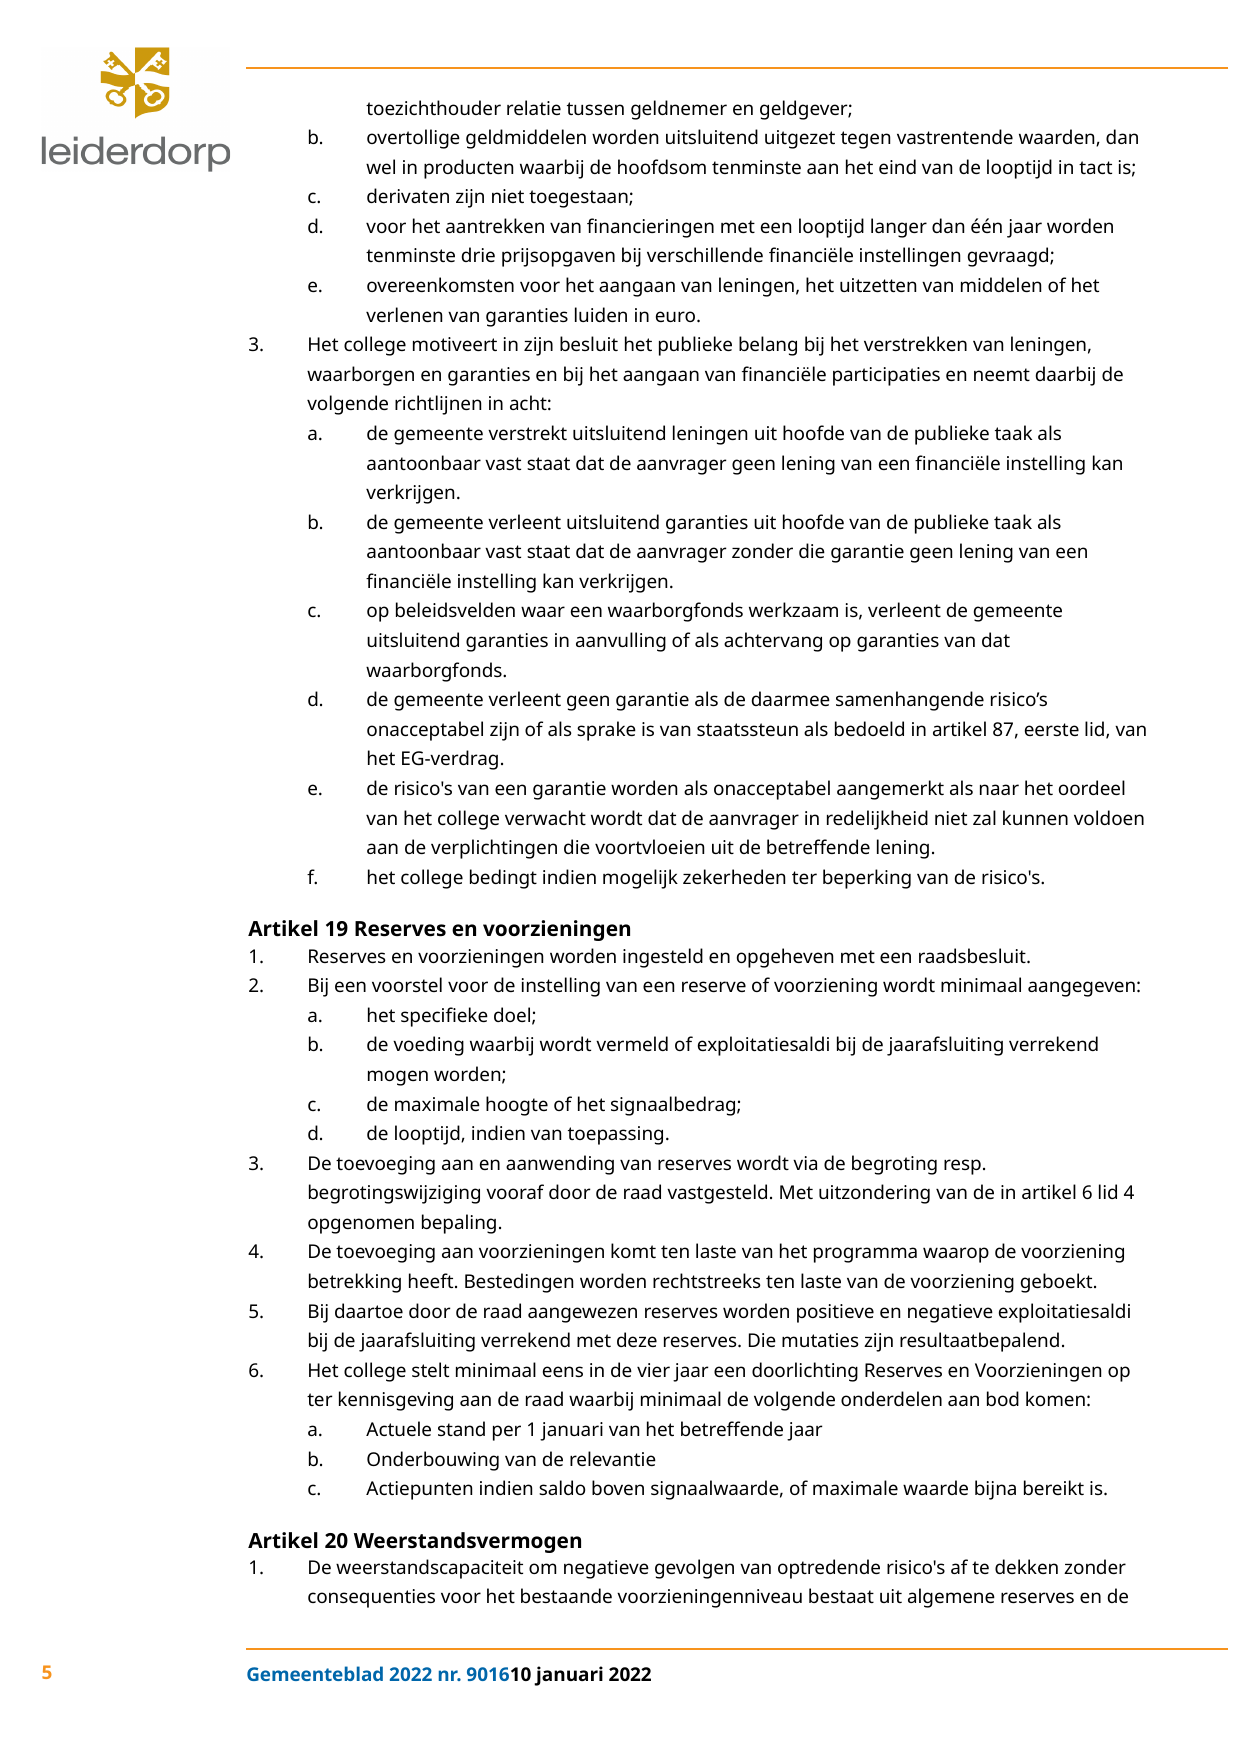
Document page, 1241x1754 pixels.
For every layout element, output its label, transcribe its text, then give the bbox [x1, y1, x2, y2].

list De weerstandscapaciteit om negatieve gevolgen van optredende risico's af te dekken zonder consequenties voor het bestaande voorzieningenniveau bestaat uit algemene reserves en de [248, 1554, 1152, 1609]
text Artikel 19 Reserves en voorzieningen [248, 914, 1152, 943]
list Actiepunten indien saldo boven signaalwaarde, of maximale waarde bijna bereikt is. [307, 1475, 1152, 1501]
list de voeding waarbij wordt vermeld of exploitatiesaldi bij de jaarafsluiting verrekend mogen worden; [307, 1032, 1152, 1087]
list Het college motiveert in zijn besluit het publieke belang bij het verstrekken van leningen, waarborgen en garanties en bij het aangaan van financiële participaties en neemt daarbij de volgende richtlijnen in acht: [248, 331, 1152, 416]
list de gemeente verleent uitsluitend garanties uit hoofde van de publieke taak als aantoonbaar vast staat dat de aanvrager zonder die garantie geen lening van een financiële instelling kan verkrijgen. [307, 509, 1152, 594]
list toezichthouder relatie tussen geldnemer en geldgever; [307, 95, 1152, 121]
list De toevoeging aan en aanwending van reserves wordt via de begroting resp. begrotingswijziging vooraf door de raad vastgesteld. Met uitzondering van de in artikel 6 lid 4 opgenomen bepaling. [248, 1150, 1152, 1235]
list Reserves en voorzieningen worden ingesteld en opgeheven met een raadsbesluit. [248, 943, 1152, 968]
picture [41, 47, 231, 172]
list Onderbouwing van de relevantie [307, 1446, 1152, 1471]
text Artikel 20 Weerstandsvermogen [248, 1526, 1152, 1554]
list derivaten zijn niet toegestaan; [307, 183, 1152, 209]
list de looptijd, indien van toepassing. [307, 1120, 1152, 1146]
list De toevoeging aan voorzieningen komt ten laste van het programma waarop de voorziening betrekking heeft. Bestedingen worden rechtstreeks ten laste van de voorziening geboekt. [248, 1239, 1152, 1294]
list het specifieke doel; [307, 1002, 1152, 1028]
list overeenkomsten voor het aangaan van leningen, het uitzetten van middelen of het verlenen van garanties luiden in euro. [307, 272, 1152, 328]
list Bij een voorstel voor de instelling van een reserve of voorziening wordt minimaal aangegeven: [248, 972, 1152, 998]
list overtollige geldmiddelen worden uitsluitend uitgezet tegen vastrentende waarden, dan wel in producten waarbij de hoofdsom tenminste aan het eind van de looptijd in tact is; [307, 124, 1152, 180]
list de gemeente verleent geen garantie als de daarmee samenhangende risico’s onacceptabel zijn of als sprake is van staatssteun als bedoeld in artikel 87, eerste lid, van het EG-verdrag. [307, 686, 1152, 771]
list Bij daartoe door de raad aangewezen reserves worden positieve en negatieve exploitatiesaldi bij de jaarafsluiting verrekend met deze reserves. Die mutaties zijn resultaatbepalend. [248, 1298, 1152, 1353]
list de risico's van een garantie worden als onacceptabel aangemerkt als naar het oordeel van het college verwacht wordt dat de aanvrager in redelijkheid niet zal kunnen voldoen aan de verplichtingen die voortvloeien uit de betreffende lening. [307, 775, 1152, 860]
list de gemeente verstrekt uitsluitend leningen uit hoofde van de publieke taak als aantoonbaar vast staat dat de aanvrager geen lening van een financiële instelling kan verkrijgen. [307, 420, 1152, 505]
list op beleidsvelden waar een waarborgfonds werkzaam is, verleent de gemeente uitsluitend garanties in aanvulling of als achtervang op garanties van dat waarborgfonds. [307, 598, 1152, 683]
list het college bedingt indien mogelijk zekerheden ter beperking van de risico's. [307, 864, 1152, 890]
list Het college stelt minimaal eens in de vier jaar een doorlichting Reserves en Voorzieningen op ter kennisgeving aan de raad waarbij minimaal de volgende onderdelen aan bod komen: [248, 1357, 1152, 1412]
list voor het aantrekken van financieringen met een looptijd langer dan één jaar worden tenminste drie prijsopgaven bij verschillende financiële instellingen gevraagd; [307, 213, 1152, 268]
list de maximale hoogte of het signaalbedrag; [307, 1091, 1152, 1116]
list Actuele stand per 1 januari van het betreffende jaar [307, 1416, 1152, 1442]
